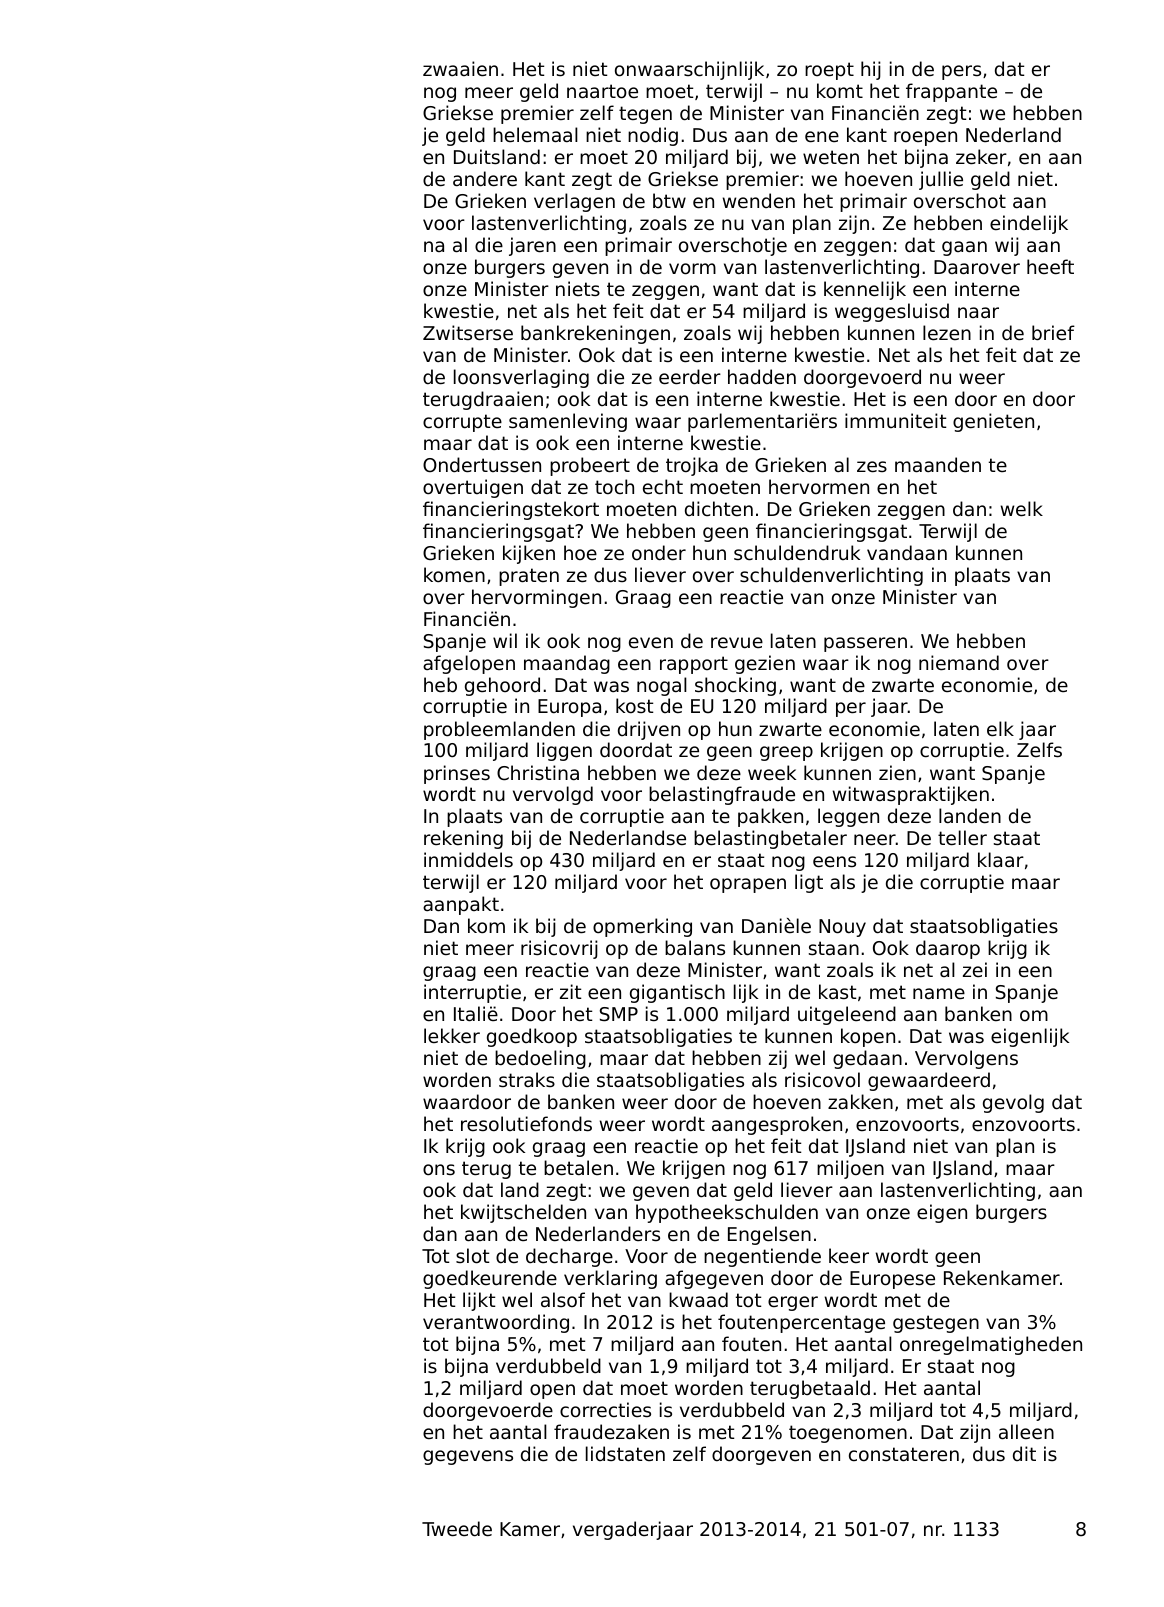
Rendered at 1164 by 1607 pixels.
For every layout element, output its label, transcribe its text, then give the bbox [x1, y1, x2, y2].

text In plaats van de corruptie aan te pakken, leggen deze landen de rekening bij de Nederlandse belastingbetaler neer. De teller staat inmiddels op 430 miljard en er staat nog eens 120 miljard klaar, terwijl er 120 miljard voor het oprapen ligt als je die corruptie maar aanpakt. [422, 806, 1087, 916]
text De Grieken verlagen de btw en wenden het primair overschot aan voor lastenverlichting, zoals ze nu van plan zijn. Ze hebben eindelijk na al die jaren een primair overschotje en zeggen: dat gaan wij aan onze burgers geven in de vorm van lastenverlichting. Daarover heeft onze Minister niets te zeggen, want dat is kennelijk een interne kwestie, net als het feit dat er 54 miljard is weggesluisd naar Zwitserse bankrekeningen, zoals wij hebben kunnen lezen in de brief van de Minister. Ook dat is een interne kwestie. Net als het feit dat ze de loonsverlaging die ze eerder hadden doorgevoerd nu weer terugdraaien; ook dat is een interne kwestie. Het is een door en door corrupte samenleving waar parlementariërs immuniteit genieten, maar dat is ook een interne kwestie. [422, 191, 1087, 455]
text Ik krijg ook graag een reactie op het feit dat IJsland niet van plan is ons terug te betalen. We krijgen nog 617 miljoen van IJsland, maar ook dat land zegt: we geven dat geld liever aan lastenverlichting, aan het kwijtschelden van hypotheekschulden van onze eigen burgers dan aan de Nederlanders en de Engelsen. [422, 1136, 1087, 1246]
text Dan kom ik bij de opmerking van Danièle Nouy dat staatsobligaties niet meer risicovrij op de balans kunnen staan. Ook daarop krijg ik graag een reactie van deze Minister, want zoals ik net al zei in een interruptie, er zit een gigantisch lijk in de kast, met name in Spanje en Italië. Door het SMP is 1.000 miljard uitgeleend aan banken om lekker goedkoop staatsobligaties te kunnen kopen. Dat was eigenlijk niet de bedoeling, maar dat hebben zij wel gedaan. Vervolgens worden straks die staatsobligaties als risicovol gewaardeerd, waardoor de banken weer door de hoeven zakken, met als gevolg dat het resolutiefonds weer wordt aangesproken, enzovoorts, enzovoorts. [422, 916, 1087, 1136]
text Ondertussen probeert de trojka de Grieken al zes maanden te overtuigen dat ze toch echt moeten hervormen en het financieringstekort moeten dichten. De Grieken zeggen dan: welk financieringsgat? We hebben geen financieringsgat. Terwijl de Grieken kijken hoe ze onder hun schuldendruk vandaan kunnen komen, praten ze dus liever over schuldenverlichting in plaats van over hervormingen. Graag een reactie van onze Minister van Financiën. [422, 455, 1087, 631]
text Spanje wil ik ook nog even de revue laten passeren. We hebben afgelopen maandag een rapport gezien waar ik nog niemand over heb gehoord. Dat was nogal shocking, want de zwarte economie, de corruptie in Europa, kost de EU 120 miljard per jaar. De probleemlanden die drijven op hun zwarte economie, laten elk jaar 100 miljard liggen doordat ze geen greep krijgen op corruptie. Zelfs prinses Christina hebben we deze week kunnen zien, want Spanje wordt nu vervolgd voor belastingfraude en witwaspraktijken. [422, 631, 1087, 806]
text Tot slot de decharge. Voor de negentiende keer wordt geen goedkeurende verklaring afgegeven door de Europese Rekenkamer. Het lijkt wel alsof het van kwaad tot erger wordt met de verantwoording. In 2012 is het foutenpercentage gestegen van 3% tot bijna 5%, met 7 miljard aan fouten. Het aantal onregelmatigheden is bijna verdubbeld van 1,9 miljard tot 3,4 miljard. Er staat nog 1,2 miljard open dat moet worden terugbetaald. Het aantal doorgevoerde correcties is verdubbeld van 2,3 miljard tot 4,5 miljard, en het aantal fraudezaken is met 21% toegenomen. Dat zijn alleen gegevens die de lidstaten zelf doorgeven en constateren, dus dit is [422, 1246, 1087, 1466]
text zwaaien. Het is niet onwaarschijnlijk, zo roept hij in de pers, dat er nog meer geld naartoe moet, terwijl – nu komt het frappante – de Griekse premier zelf tegen de Minister van Financiën zegt: we hebben je geld helemaal niet nodig. Dus aan de ene kant roepen Nederland en Duitsland: er moet 20 miljard bij, we weten het bijna zeker, en aan de andere kant zegt de Griekse premier: we hoeven jullie geld niet. [422, 59, 1087, 191]
